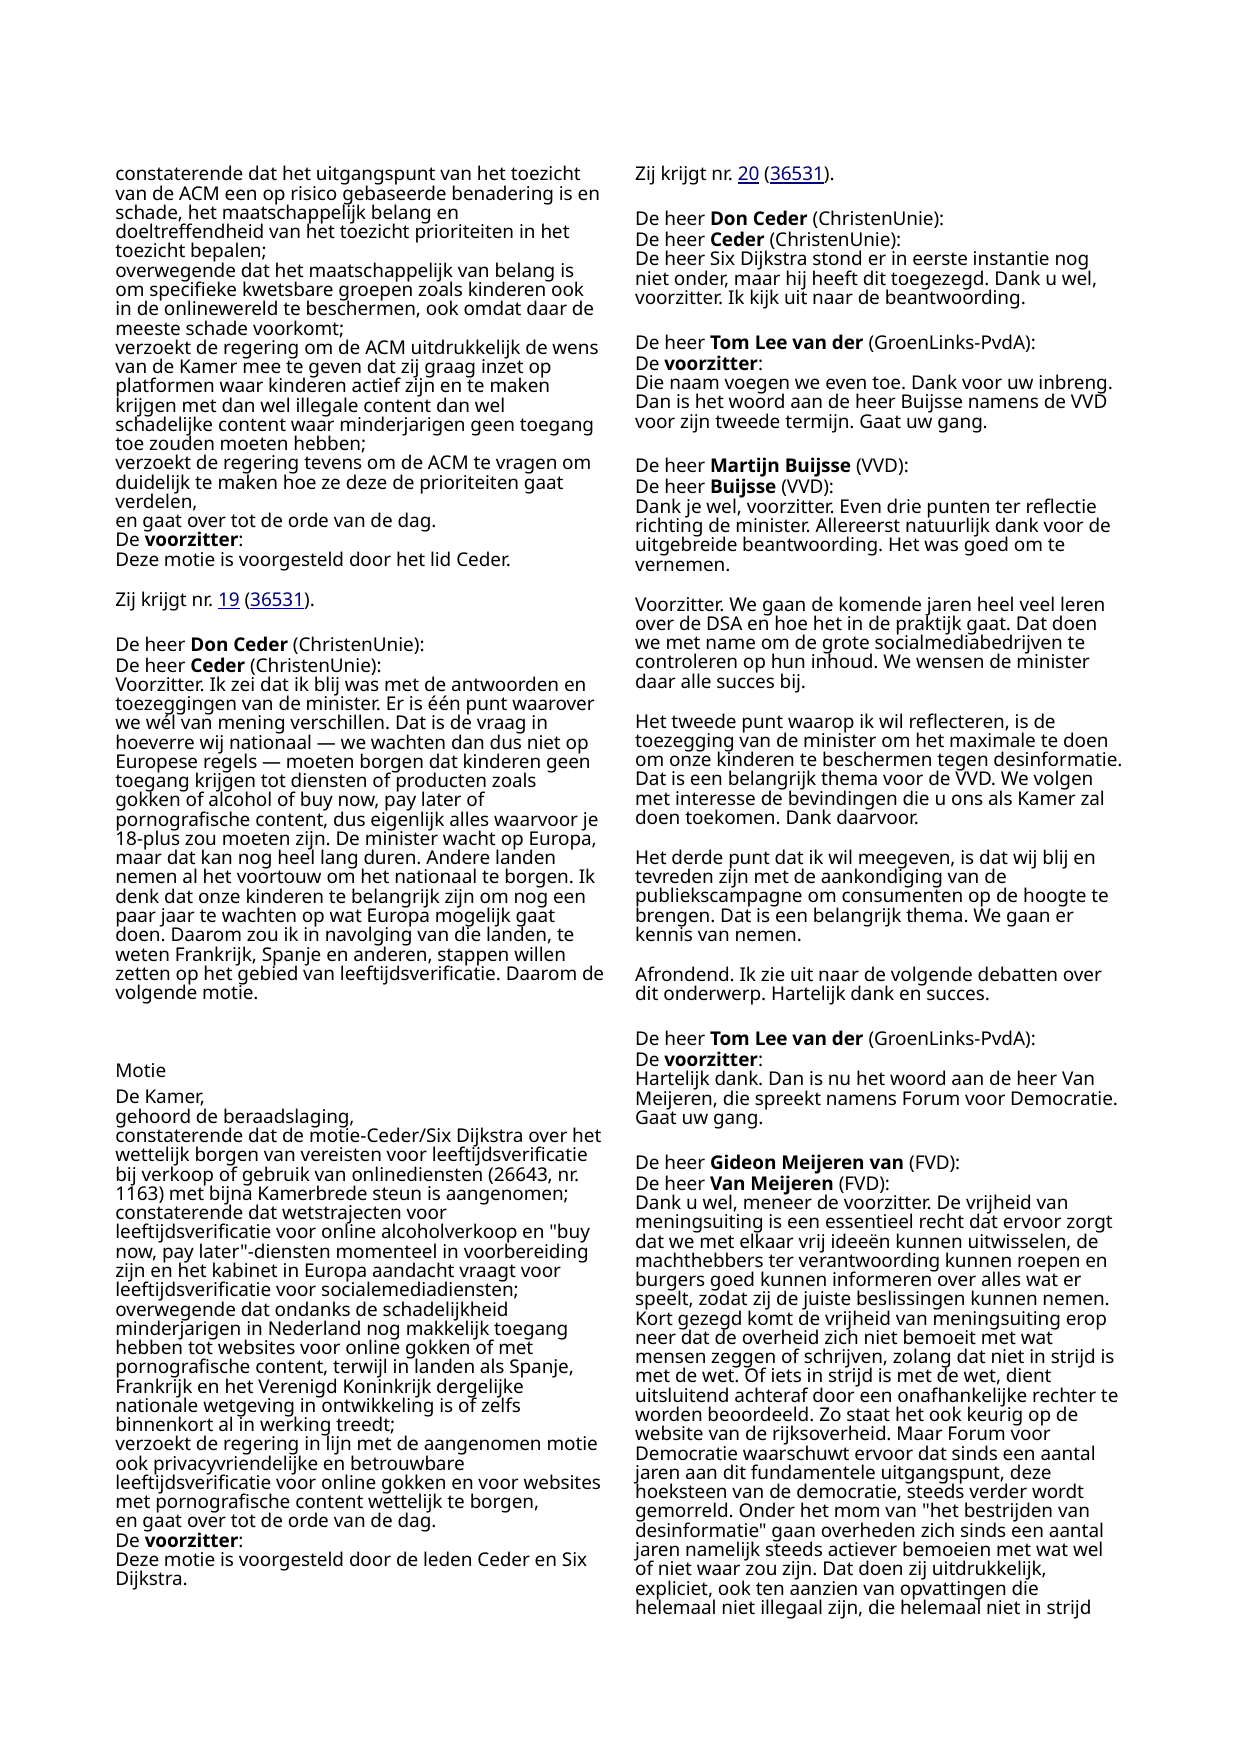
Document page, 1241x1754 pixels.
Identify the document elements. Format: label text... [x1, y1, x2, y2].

text De voorzitter: [635, 1051, 1125, 1070]
text Hartelijk dank. Dan is nu het woord aan de heer Van Meijeren, die spreekt namens Forum voor Democratie. Gaat uw gang. [635, 1070, 1125, 1128]
text constaterende dat het uitgangspunt van het toezicht van de ACM een op risico gebaseerde benadering is en schade, het maatschappelijk belang en doeltreffendheid van het toezicht prioriteiten in het toezicht bepalen; [115, 165, 605, 262]
text De heer Van Meijeren (FVD): [635, 1175, 1125, 1194]
text De voorzitter: [635, 355, 1125, 374]
text verzoekt de regering tevens om de ACM te vragen om duidelijk te maken hoe ze deze de prioriteiten gaat verdelen, [115, 454, 605, 512]
text Het tweede punt waarop ik wil reflecteren, is de toezegging van de minister om het maximale te doen om onze kinderen te beschermen tegen desinformatie. Dat is een belangrijk thema voor de VVD. We volgen met interesse de bevindingen die u ons als Kamer zal doen toekomen. Dank daarvoor. [635, 713, 1125, 828]
text constaterende dat wetstrajecten voor leeftijdsverificatie voor online alcoholverkoop en "buy now, pay later"-diensten momenteel in voorbereiding zijn en het kabinet in Europa aandacht vraagt voor leeftijdsverificatie voor socialemediadiensten; [115, 1204, 605, 1301]
text Motie [115, 1057, 605, 1083]
text Deze motie is voorgesteld door de leden Ceder en Six Dijkstra. [115, 1551, 605, 1589]
text en gaat over tot de orde van de dag. [115, 512, 605, 531]
text De heer Don Ceder (ChristenUnie): [635, 205, 1125, 231]
text overwegende dat het maatschappelijk van belang is om specifieke kwetsbare groepen zoals kinderen ook in de onlinewereld te beschermen, ook omdat daar de meeste schade voorkomt; [115, 262, 605, 339]
text Zij krijgt nr. 20 (36531). [635, 165, 1125, 184]
text De heer Tom Lee van der (GroenLinks-PvdA): [635, 1025, 1125, 1051]
text en gaat over tot de orde van de dag. [115, 1512, 605, 1532]
text De heer Buijsse (VVD): [635, 478, 1125, 498]
text overwegende dat ondanks de schadelijkheid minderjarigen in Nederland nog makkelijk toegang hebben tot websites voor online gokken of met pornografische content, terwijl in landen als Spanje, Frankrijk en het Verenigd Koninkrijk dergelijke nationale wetgeving in ontwikkeling is of zelfs binnenkort al in werking treedt; [115, 1301, 605, 1435]
text De heer Martijn Buijsse (VVD): [635, 453, 1125, 478]
text Het derde punt dat ik wil meegeven, is dat wij blij en tevreden zijn met de aankondiging van de publiekscampagne om consumenten op de hoogte te brengen. Dat is een belangrijk thema. We gaan er kennis van nemen. [635, 849, 1125, 945]
text gehoord de beraadslaging, [115, 1108, 605, 1127]
text Dank je wel, voorzitter. Even drie punten ter reflectie richting de minister. Allereerst natuurlijk dank voor de uitgebreide beantwoording. Het was goed om te vernemen. [635, 498, 1125, 575]
text Die naam voegen we even toe. Dank voor uw inbreng. Dan is het woord aan de heer Buijsse namens de VVD voor zijn tweede termijn. Gaat uw gang. [635, 374, 1125, 432]
text verzoekt de regering om de ACM uitdrukkelijk de wens van de Kamer mee te geven dat zij graag inzet op platformen waar kinderen actief zijn en te maken krijgen met dan wel illegale content dan wel schadelijke content waar minderjarigen geen toegang toe zouden moeten hebben; [115, 339, 605, 454]
text De heer Six Dijkstra stond er in eerste instantie nog niet onder, maar hij heeft dit toegezegd. Dank u wel, voorzitter. Ik kijk uit naar de beantwoording. [635, 250, 1125, 308]
text De heer Tom Lee van der (GroenLinks-PvdA): [635, 329, 1125, 355]
text Deze motie is voorgesteld door het lid Ceder. [115, 551, 605, 570]
text Voorzitter. Ik zei dat ik blij was met de antwoorden en toezeggingen van de minister. Er is één punt waarover we wél van mening verschillen. Dat is de vraag in hoeverre wij nationaal — we wachten dan dus niet op Europese regels — moeten borgen dat kinderen geen toegang krijgen tot diensten of producten zoals gokken of alcohol of buy now, pay later of pornografische content, dus eigenlijk alles waarvoor je 18-plus zou moeten zijn. De minister wacht op Europa, maar dat kan nog heel lang duren. Andere landen nemen al het voortouw om het nationaal te borgen. Ik denk dat onze kinderen te belangrijk zijn om nog een paar jaar te wachten op wat Europa mogelijk gaat doen. Daarom zou ik in navolging van die landen, te weten Frankrijk, Spanje en anderen, stappen willen zetten op het gebied van leeftijdsverificatie. Daarom de volgende motie. [115, 676, 605, 1003]
text De heer Ceder (ChristenUnie): [635, 231, 1125, 250]
text De heer Don Ceder (ChristenUnie): [115, 631, 605, 657]
text Zij krijgt nr. 19 (36531). [115, 591, 605, 610]
text Voorzitter. We gaan de komende jaren heel veel leren over de DSA en hoe het in de praktijk gaat. Dat doen we met name om de grote socialmediabedrijven te controleren op hun inhoud. We wensen de minister daar alle succes bij. [635, 596, 1125, 692]
text De voorzitter: [115, 1532, 605, 1551]
text De heer Ceder (ChristenUnie): [115, 657, 605, 676]
text verzoekt de regering in lijn met de aangenomen motie ook privacyvriendelijke en betrouwbare leeftijdsverificatie voor online gokken en voor websites met pornografische content wettelijk te borgen, [115, 1435, 605, 1512]
text Afrondend. Ik zie uit naar de volgende debatten over dit onderwerp. Hartelijk dank en succes. [635, 966, 1125, 1004]
text De Kamer, [115, 1088, 605, 1108]
text De heer Gideon Meijeren van (FVD): [635, 1149, 1125, 1175]
text constaterende dat de motie-Ceder/Six Dijkstra over het wettelijk borgen van vereisten voor leeftijdsverificatie bij verkoop of gebruik van onlinediensten (26643, nr. 1163) met bijna Kamerbrede steun is aangenomen; [115, 1127, 605, 1204]
text Dank u wel, meneer de voorzitter. De vrijheid van meningsuiting is een essentieel recht dat ervoor zorgt dat we met elkaar vrij ideeën kunnen uitwisselen, de machthebbers ter verantwoording kunnen roepen en burgers goed kunnen informeren over alles wat er speelt, zodat zij de juiste beslissingen kunnen nemen. Kort gezegd komt de vrijheid van meningsuiting erop neer dat de overheid zich niet bemoeit met wat mensen zeggen of schrijven, zolang dat niet in strijd is met de wet. Of iets in strijd is met de wet, dient uitsluitend achteraf door een onafhankelijke rechter te worden beoordeeld. Zo staat het ook keurig op de website van de rijksoverheid. Maar Forum voor Democratie waarschuwt ervoor dat sinds een aantal jaren aan dit fundamentele uitgangspunt, deze hoeksteen van de democratie, steeds verder wordt gemorreld. Onder het mom van "het bestrijden van desinformatie" gaan overheden zich sinds een aantal jaren namelijk steeds actiever bemoeien met wat wel of niet waar zou zijn. Dat doen zij uitdrukkelijk, expliciet, ook ten aanzien van opvattingen die helemaal niet illegaal zijn, die helemaal niet in strijd [635, 1194, 1125, 1618]
text De voorzitter: [115, 531, 605, 551]
